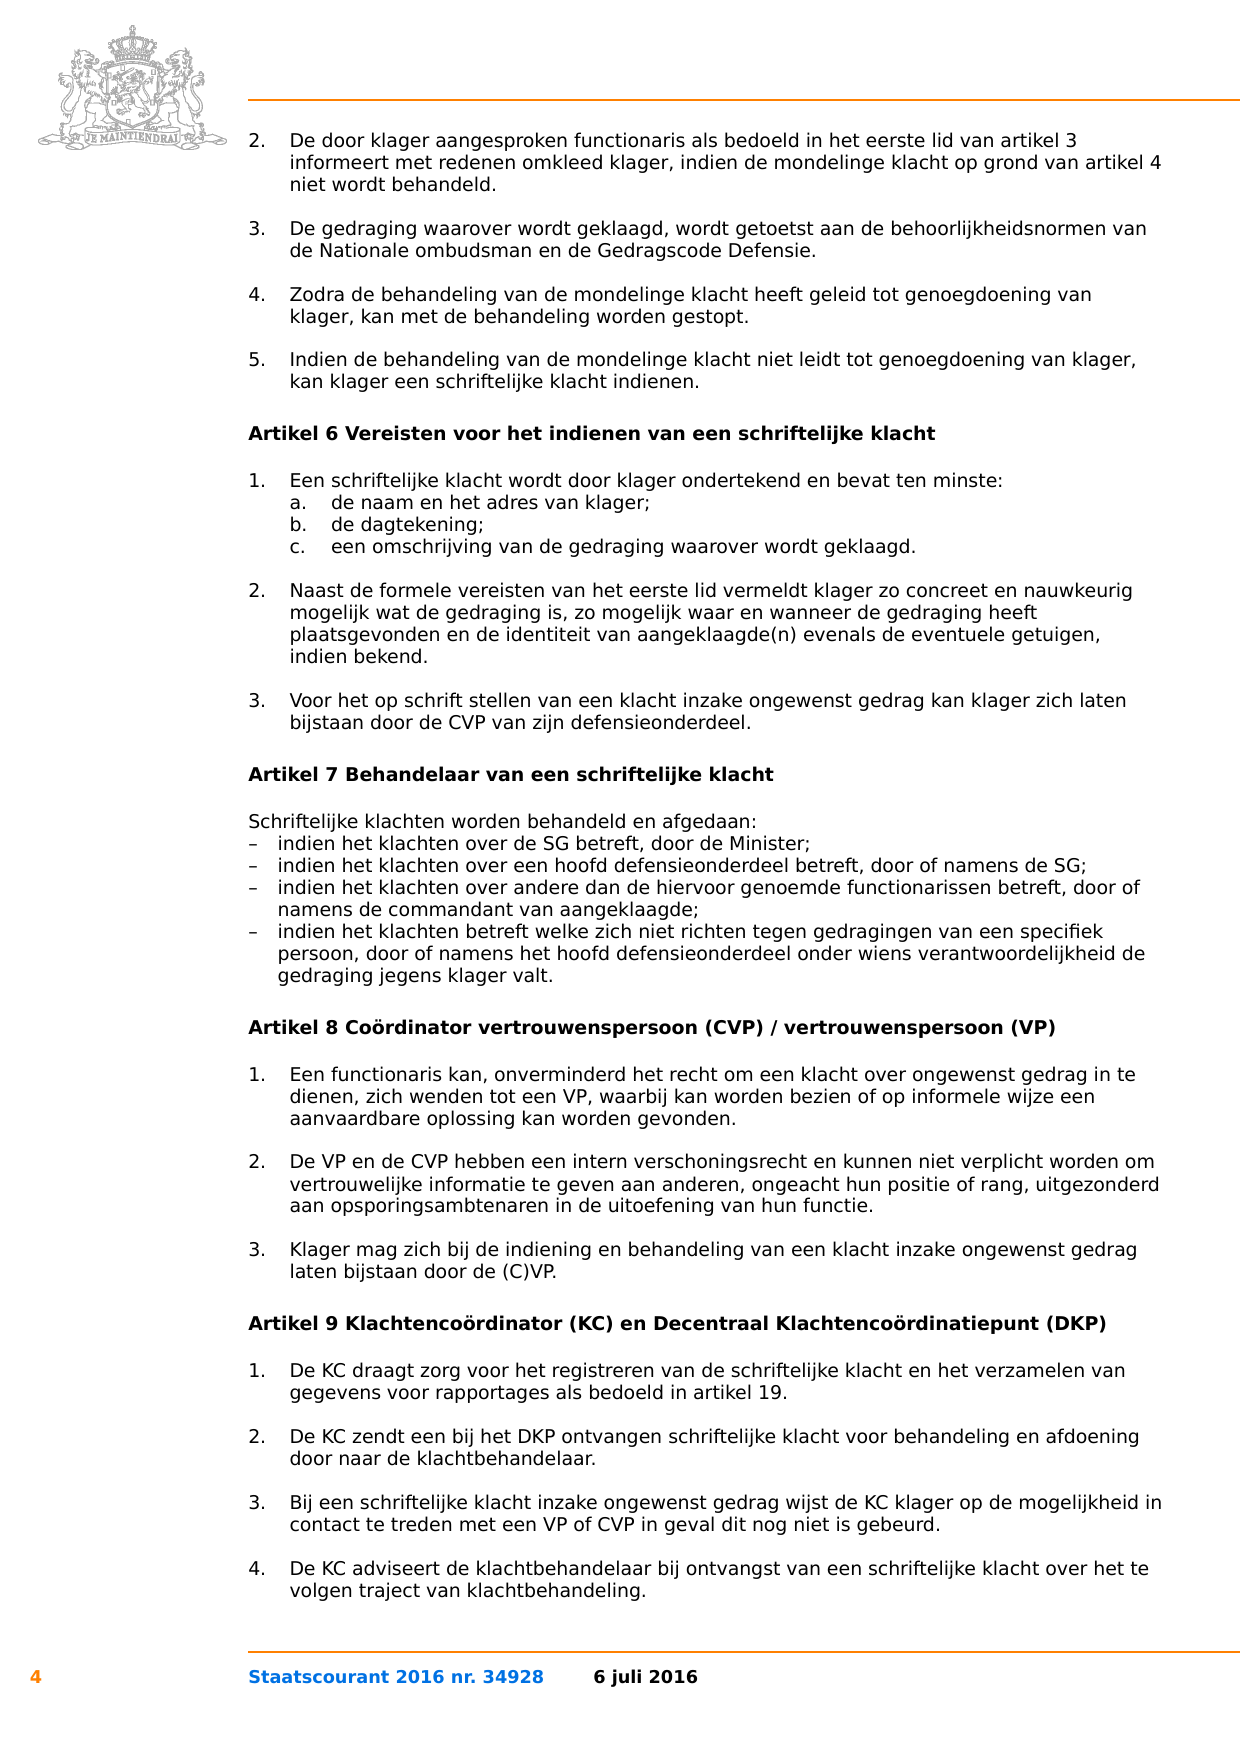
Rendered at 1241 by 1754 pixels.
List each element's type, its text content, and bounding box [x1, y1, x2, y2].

text 3. Bij een schriftelijke klacht inzake ongewenst gedrag wijst de KC klager op de mogelijkheid in contact te treden met een VP of CVP in geval dit nog niet is gebeurd. [248, 1492, 1163, 1536]
text 4. De KC adviseert de klachtbehandelaar bij ontvangst van een schriftelijke klacht over het te volgen traject van klachtbehandeling. [248, 1558, 1163, 1602]
text 2. De KC zendt een bij het DKP ontvangen schriftelijke klacht voor behandeling en afdoening door naar de klachtbehandelaar. [248, 1426, 1163, 1470]
subtitle Artikel 9 Klachtencoördinator (KC) en Decentraal Klachtencoördinatiepunt (DKP) [248, 1313, 1163, 1335]
text 4. Zodra de behandeling van de mondelinge klacht heeft geleid tot genoegdoening van klager, kan met de behandeling worden gestopt. [248, 283, 1163, 327]
text 2. De door klager aangesproken functionaris als bedoeld in het eerste lid van artikel 3 informeert met redenen omkleed klager, indien de mondelinge klacht op grond van artikel 4 niet wordt behandeld. [248, 130, 1163, 196]
text – indien het klachten over andere dan de hiervoor genoemde functionarissen betreft, door of namens de commandant van aangeklaagde; [248, 877, 1163, 921]
text a. de naam en het adres van klager; [289, 492, 1163, 514]
text b. de dagtekening; [289, 514, 1163, 536]
text 1. Een schriftelijke klacht wordt door klager ondertekend en bevat ten minste: [248, 470, 1163, 492]
text – indien het klachten betreft welke zich niet richten tegen gedragingen van een specifiek persoon, door of namens het hoofd defensieonderdeel onder wiens verantwoordelijkheid de gedraging jegens klager valt. [248, 921, 1163, 987]
text c. een omschrijving van de gedraging waarover wordt geklaagd. [289, 536, 1163, 558]
subtitle Artikel 8 Coördinator vertrouwenspersoon (CVP) / vertrouwenspersoon (VP) [248, 1017, 1163, 1039]
text 5. Indien de behandeling van de mondelinge klacht niet leidt tot genoegdoening van klager, kan klager een schriftelijke klacht indienen. [248, 349, 1163, 393]
text 2. De VP en de CVP hebben een intern verschoningsrecht en kunnen niet verplicht worden om vertrouwelijke informatie te geven aan anderen, ongeacht hun positie of rang, uitgezonderd aan opsporingsambtenaren in de uitoefening van hun functie. [248, 1151, 1163, 1217]
text 3. Klager mag zich bij de indiening en behandeling van een klacht inzake ongewenst gedrag laten bijstaan door de (C)VP. [248, 1239, 1163, 1283]
picture [38, 25, 227, 150]
text Schriftelijke klachten worden behandeld en afgedaan: [248, 811, 1163, 833]
text 3. Voor het op schrift stellen van een klacht inzake ongewenst gedrag kan klager zich laten bijstaan door de CVP van zijn defensieonderdeel. [248, 690, 1163, 734]
text – indien het klachten over een hoofd defensieonderdeel betreft, door of namens de SG; [248, 855, 1163, 877]
text 3. De gedraging waarover wordt geklaagd, wordt getoetst aan de behoorlijkheidsnormen van de Nationale ombudsman en de Gedragscode Defensie. [248, 218, 1163, 262]
subtitle Artikel 6 Vereisten voor het indienen van een schriftelijke klacht [248, 423, 1163, 445]
text 2. Naast de formele vereisten van het eerste lid vermeldt klager zo concreet en nauwkeurig mogelijk wat de gedraging is, zo mogelijk waar en wanneer de gedraging heeft plaatsgevonden en de identiteit van aangeklaagde(n) evenals de eventuele getuigen, indien bekend. [248, 580, 1163, 668]
subtitle Artikel 7 Behandelaar van een schriftelijke klacht [248, 764, 1163, 786]
text – indien het klachten over de SG betreft, door de Minister; [248, 833, 1163, 855]
text 1. De KC draagt zorg voor het registreren van de schriftelijke klacht en het verzamelen van gegevens voor rapportages als bedoeld in artikel 19. [248, 1360, 1163, 1404]
text 1. Een functionaris kan, onverminderd het recht om een klacht over ongewenst gedrag in te dienen, zich wenden tot een VP, waarbij kan worden bezien of op informele wijze een aanvaardbare oplossing kan worden gevonden. [248, 1064, 1163, 1129]
